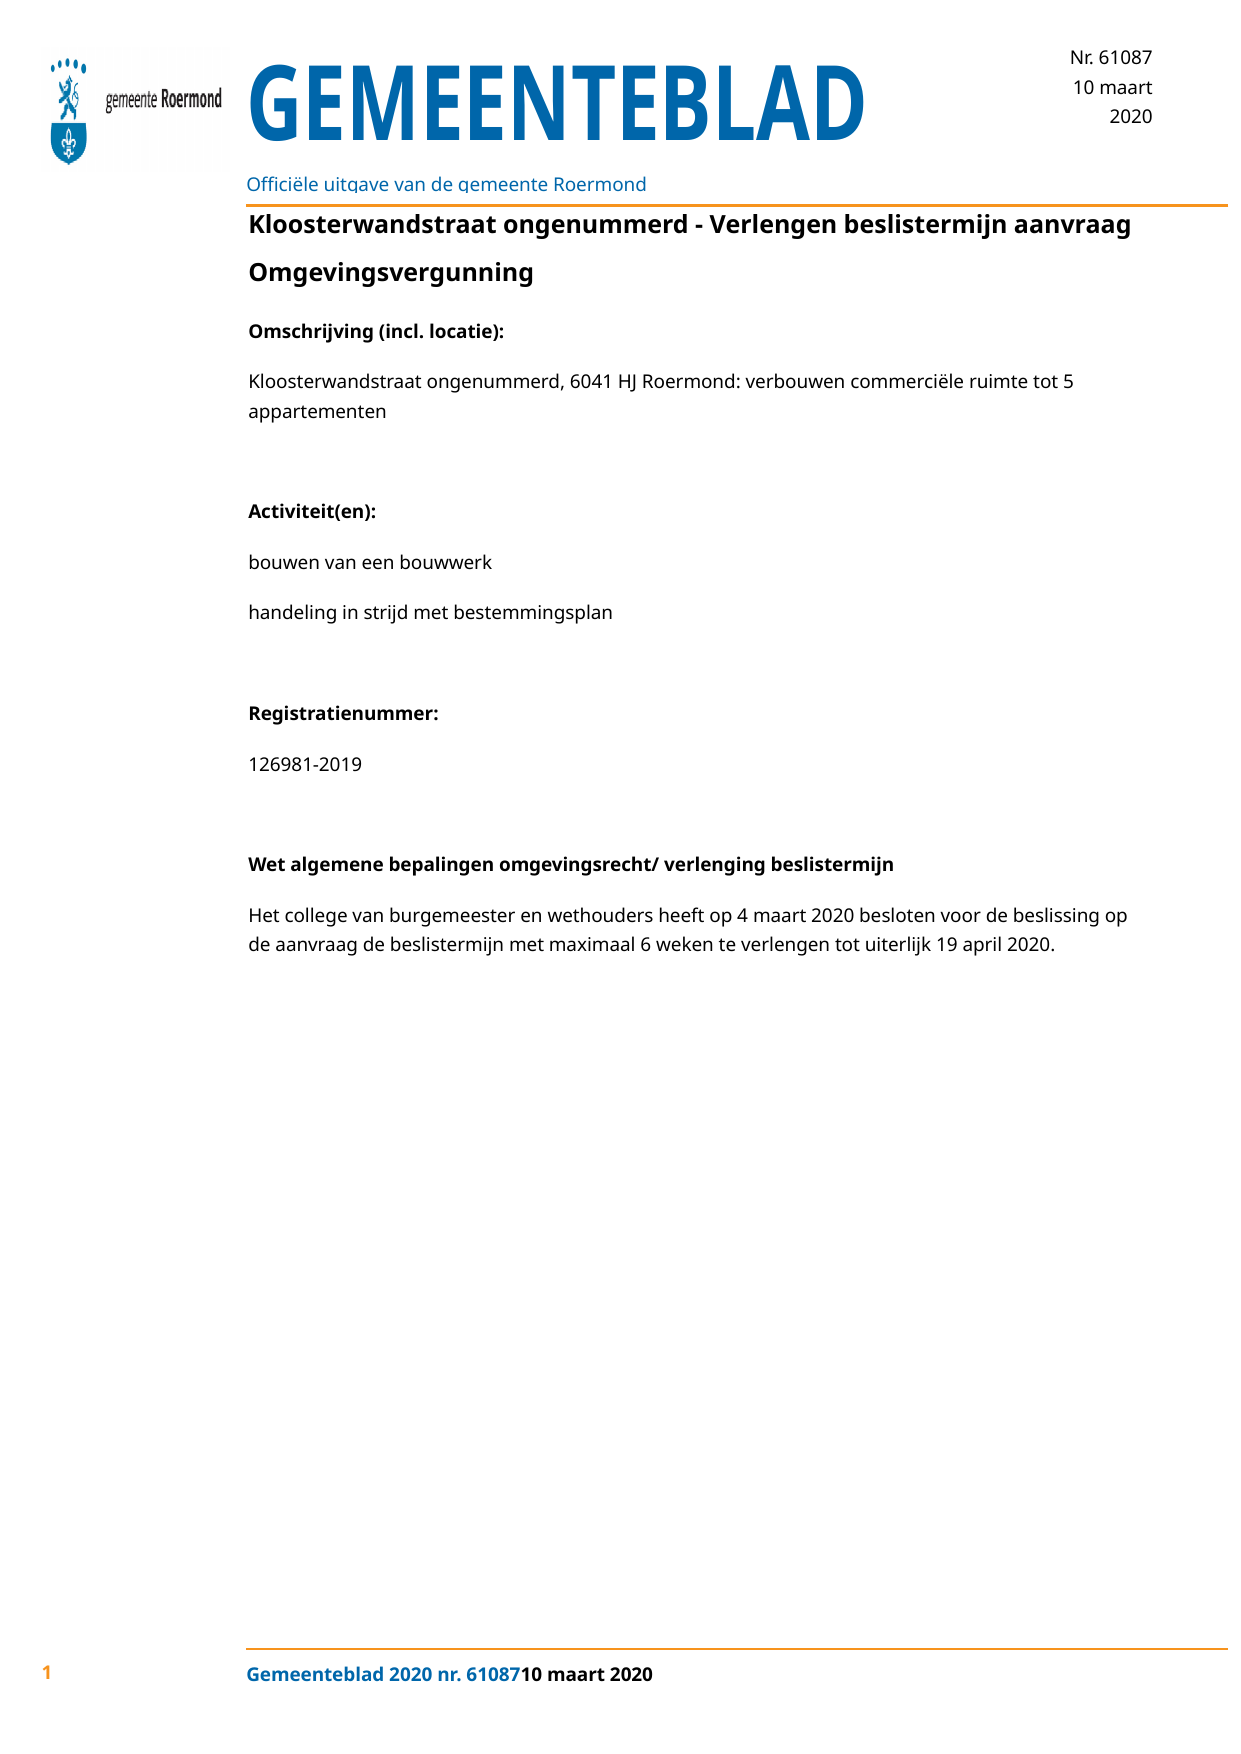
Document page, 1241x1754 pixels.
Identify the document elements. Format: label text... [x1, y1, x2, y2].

text Registratienummer: [248, 700, 1152, 726]
text Kloosterwandstraat ongenummerd - Verlengen beslistermijn aanvraag Omgevingsvergunning [248, 207, 1152, 288]
text Activiteit(en): [248, 499, 1152, 524]
text Het college van burgemeester en wethouders heeft op 4 maart 2020 besloten voor de beslissing op de aanvraag de beslistermijn met maximaal 6 weken te verlengen tot uiterlijk 19 april 2020. [248, 902, 1152, 957]
picture [41, 47, 231, 172]
text Wet algemene bepalingen omgevingsrecht/ verlenging beslistermijn [248, 852, 1152, 877]
text bouwen van een bouwwerk [248, 549, 1152, 575]
text Kloosterwandstraat ongenummerd, 6041 HJ Roermond: verbouwen commerciële ruimte tot 5 appartementen [248, 368, 1152, 424]
text 126981-2019 [248, 751, 1152, 777]
text Omschrijving (incl. locatie): [248, 318, 1152, 344]
text handeling in strijd met bestemmingsplan [248, 599, 1152, 625]
